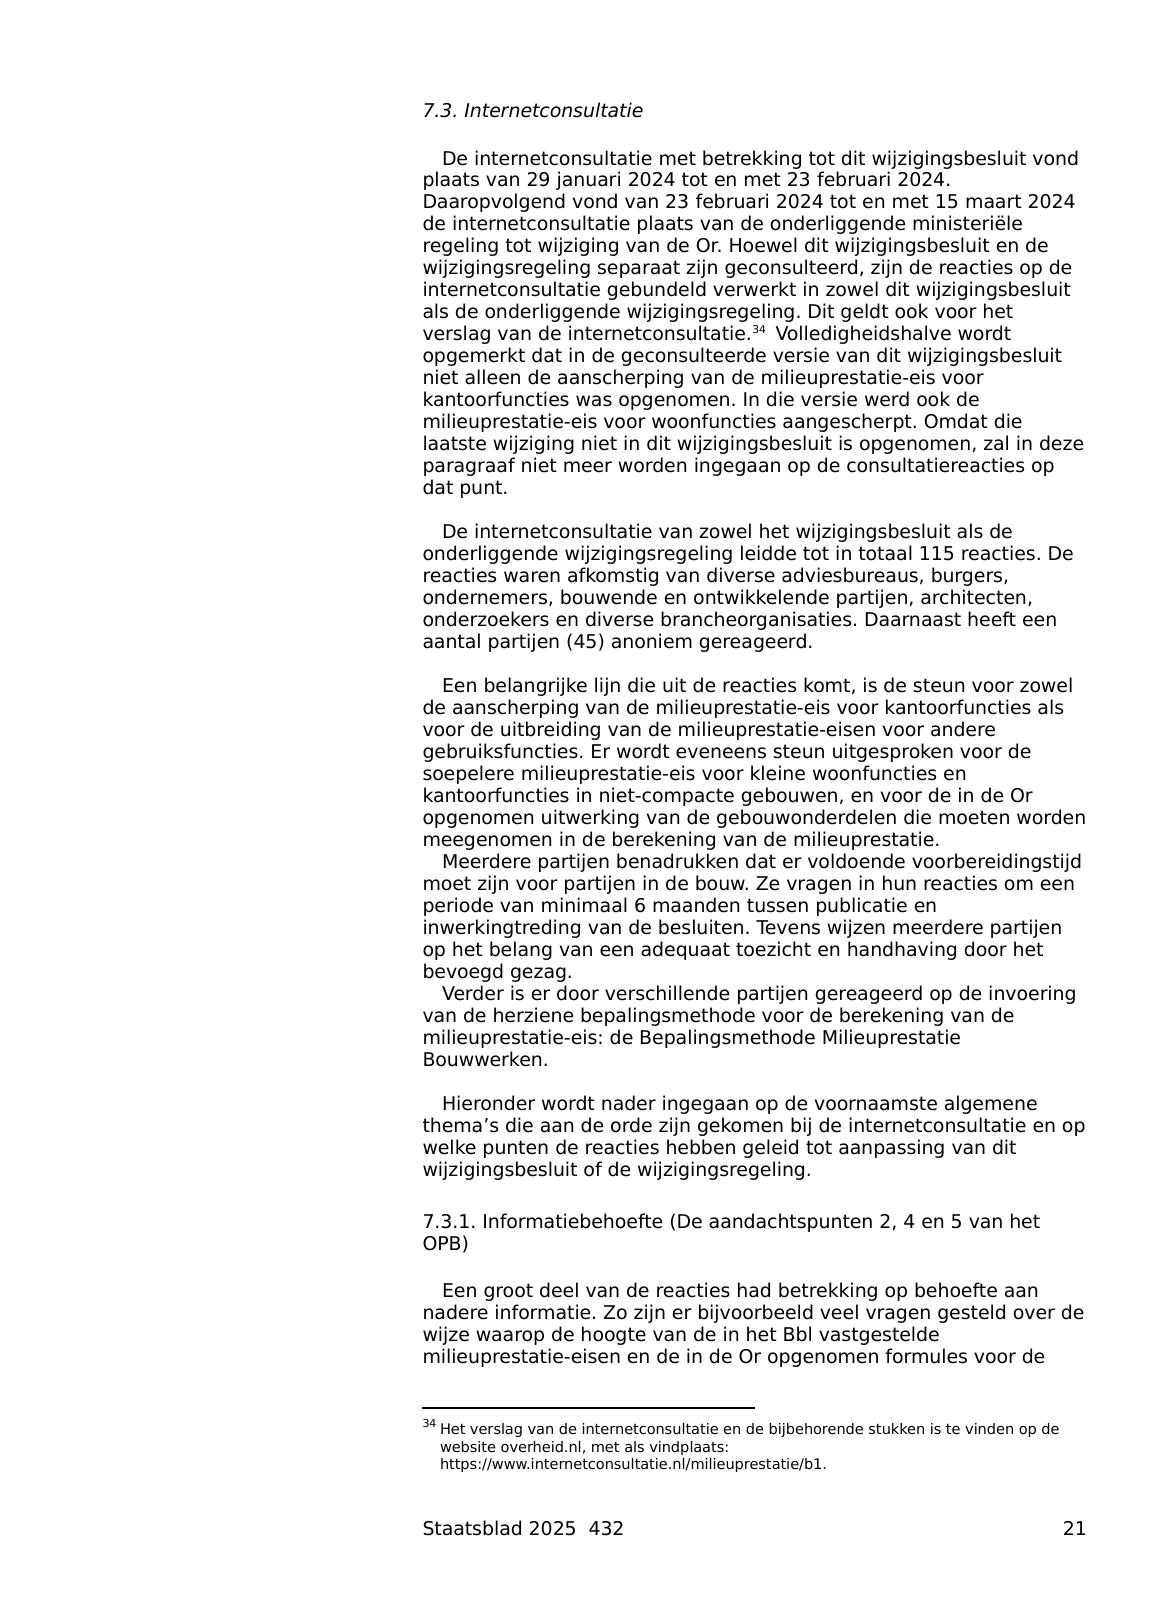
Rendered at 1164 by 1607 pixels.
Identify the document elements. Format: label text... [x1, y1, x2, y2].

text De internetconsultatie met betrekking tot dit wijzigingsbesluit vond plaats van 29 januari 2024 tot en met 23 februari 2024. Daaropvolgend vond van 23 februari 2024 tot en met 15 maart 2024 de internetconsultatie plaats van de onderliggende ministeriële regeling tot wijziging van de Or. Hoewel dit wijzigingsbesluit en de wijzigingsregeling separaat zijn geconsulteerd, zijn de reacties op de internetconsultatie gebundeld verwerkt in zowel dit wijzigingsbesluit als de onderliggende wijzigingsregeling. Dit geldt ook voor het verslag van de internetconsultatie. Volledigheidshalve wordt opgemerkt dat in de geconsulteerde versie van dit wijzigingsbesluit niet alleen de aanscherping van de milieuprestatie-eis voor kantoorfuncties was opgenomen. In die versie werd ook de milieuprestatie-eis voor woonfuncties aangescherpt. Omdat die laatste wijziging niet in dit wijzigingsbesluit is opgenomen, zal in deze paragraaf niet meer worden ingegaan op de consultatiereacties op dat punt. [422, 147, 1087, 499]
text Verder is er door verschillende partijen gereageerd op de invoering van de herziene bepalingsmethode voor de berekening van de milieuprestatie-eis: de Bepalingsmethode Milieuprestatie Bouwwerken. [422, 983, 1087, 1071]
subtitle 7.3. Internetconsultatie [422, 100, 1087, 122]
text Meerdere partijen benadrukken dat er voldoende voorbereidingstijd moet zijn voor partijen in de bouw. Ze vragen in hun reacties om een periode van minimaal 6 maanden tussen publicatie en inwerkingtreding van de besluiten. Tevens wijzen meerdere partijen op het belang van een adequaat toezicht en handhaving door het bevoegd gezag. [422, 851, 1087, 983]
text Een belangrijke lijn die uit de reacties komt, is de steun voor zowel de aanscherping van de milieuprestatie-eis voor kantoorfuncties als voor de uitbreiding van de milieuprestatie-eisen voor andere gebruiksfuncties. Er wordt eveneens steun uitgesproken voor de soepelere milieuprestatie-eis voor kleine woonfuncties en kantoorfuncties in niet-compacte gebouwen, en voor de in de Or opgenomen uitwerking van de gebouwonderdelen die moeten worden meegenomen in de berekening van de milieuprestatie. [422, 675, 1087, 851]
text Een groot deel van de reacties had betrekking op behoefte aan nadere informatie. Zo zijn er bijvoorbeeld veel vragen gesteld over de wijze waarop de hoogte van de in het Bbl vastgestelde milieuprestatie-eisen en de in de Or opgenomen formules voor de [422, 1280, 1087, 1368]
text Het verslag van de internetconsultatie en de bijbehorende stukken is te vinden op de website overheid.nl, met als vindplaats: https://www.internetconsultatie.nl/milieuprestatie/b1. [422, 1417, 1087, 1473]
text De internetconsultatie van zowel het wijzigingsbesluit als de onderliggende wijzigingsregeling leidde tot in totaal 115 reacties. De reacties waren afkomstig van diverse adviesbureaus, burgers, ondernemers, bouwende en ontwikkelende partijen, architecten, onderzoekers en diverse brancheorganisaties. Daarnaast heeft een aantal partijen (45) anoniem gereageerd. [422, 521, 1087, 653]
text Hieronder wordt nader ingegaan op de voornaamste algemene thema’s die aan de orde zijn gekomen bij de internetconsultatie en op welke punten de reacties hebben geleid tot aanpassing van dit wijzigingsbesluit of de wijzigingsregeling. [422, 1093, 1087, 1181]
subtitle 7.3.1. Informatiebehoefte (De aandachtspunten 2, 4 en 5 van het OPB) [422, 1211, 1087, 1255]
